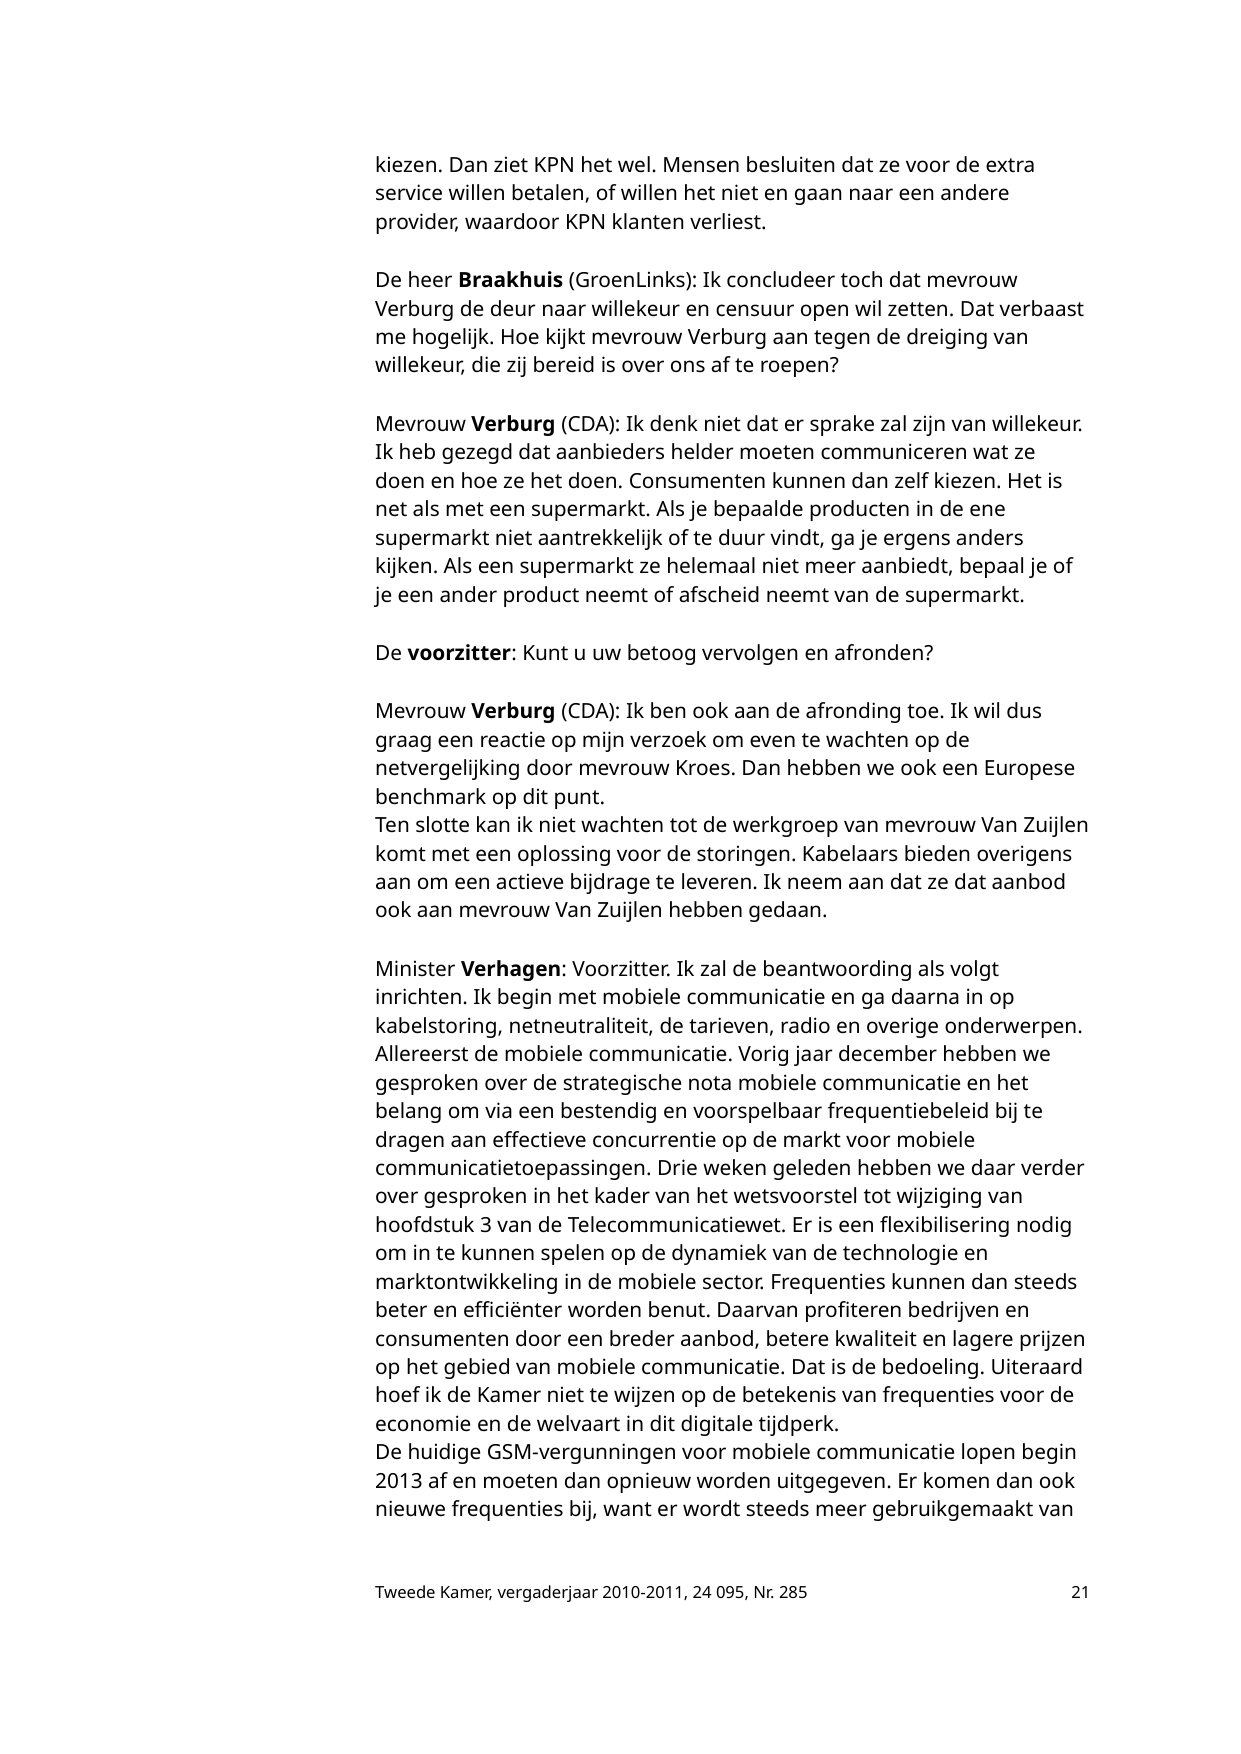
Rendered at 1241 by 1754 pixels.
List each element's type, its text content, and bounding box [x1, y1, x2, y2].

text De heer Braakhuis (GroenLinks): Ik concludeer toch dat mevrouw Verburg de deur naar willekeur en censuur open wil zetten. Dat verbaast me hogelijk. Hoe kijkt mevrouw Verburg aan tegen de dreiging van willekeur, die zij bereid is over ons af te roepen? [375, 265, 1090, 379]
text kiezen. Dan ziet KPN het wel. Mensen besluiten dat ze voor de extra service willen betalen, of willen het niet en gaan naar een andere provider, waardoor KPN klanten verliest. [375, 150, 1090, 235]
text De voorzitter: Kunt u uw betoog vervolgen en afronden? [375, 638, 1090, 667]
text Allereerst de mobiele communicatie. Vorig jaar december hebben we gesproken over de strategische nota mobiele communicatie en het belang om via een bestendig en voorspelbaar frequentiebeleid bij te dragen aan effectieve concurrentie op de markt voor mobiele communicatietoepassingen. Drie weken geleden hebben we daar verder over gesproken in het kader van het wetsvoorstel tot wijziging van hoofdstuk 3 van de Telecommunicatiewet. Er is een flexibilisering nodig om in te kunnen spelen op de dynamiek van de technologie en marktontwikkeling in de mobiele sector. Frequenties kunnen dan steeds beter en efficiënter worden benut. Daarvan profiteren bedrijven en consumenten door een breder aanbod, betere kwaliteit en lagere prijzen op het gebied van mobiele communicatie. Dat is de bedoeling. Uiteraard hoef ik de Kamer niet te wijzen op de betekenis van frequenties voor de economie en de welvaart in dit digitale tijdperk. [375, 1039, 1090, 1437]
text Ten slotte kan ik niet wachten tot de werkgroep van mevrouw Van Zuijlen komt met een oplossing voor de storingen. Kabelaars bieden overigens aan om een actieve bijdrage te leveren. Ik neem aan dat ze dat aanbod ook aan mevrouw Van Zuijlen hebben gedaan. [375, 810, 1090, 924]
text Mevrouw Verburg (CDA): Ik denk niet dat er sprake zal zijn van willekeur. Ik heb gezegd dat aanbieders helder moeten communiceren wat ze doen en hoe ze het doen. Consumenten kunnen dan zelf kiezen. Het is net als met een supermarkt. Als je bepaalde producten in de ene supermarkt niet aantrekkelijk of te duur vindt, ga je ergens anders kijken. Als een supermarkt ze helemaal niet meer aanbiedt, bepaal je of je een ander product neemt of afscheid neemt van de supermarkt. [375, 409, 1090, 608]
text Mevrouw Verburg (CDA): Ik ben ook aan de afronding toe. Ik wil dus graag een reactie op mijn verzoek om even te wachten op de netvergelijking door mevrouw Kroes. Dan hebben we ook een Europese benchmark op dit punt. [375, 697, 1090, 810]
text Minister Verhagen: Voorzitter. Ik zal de beantwoording als volgt inrichten. Ik begin met mobiele communicatie en ga daarna in op kabelstoring, netneutraliteit, de tarieven, radio en overige onderwerpen. [375, 954, 1090, 1039]
text De huidige GSM-vergunningen voor mobiele communicatie lopen begin 2013 af en moeten dan opnieuw worden uitgegeven. Er komen dan ook nieuwe frequenties bij, want er wordt steeds meer gebruikgemaakt van [375, 1437, 1090, 1523]
